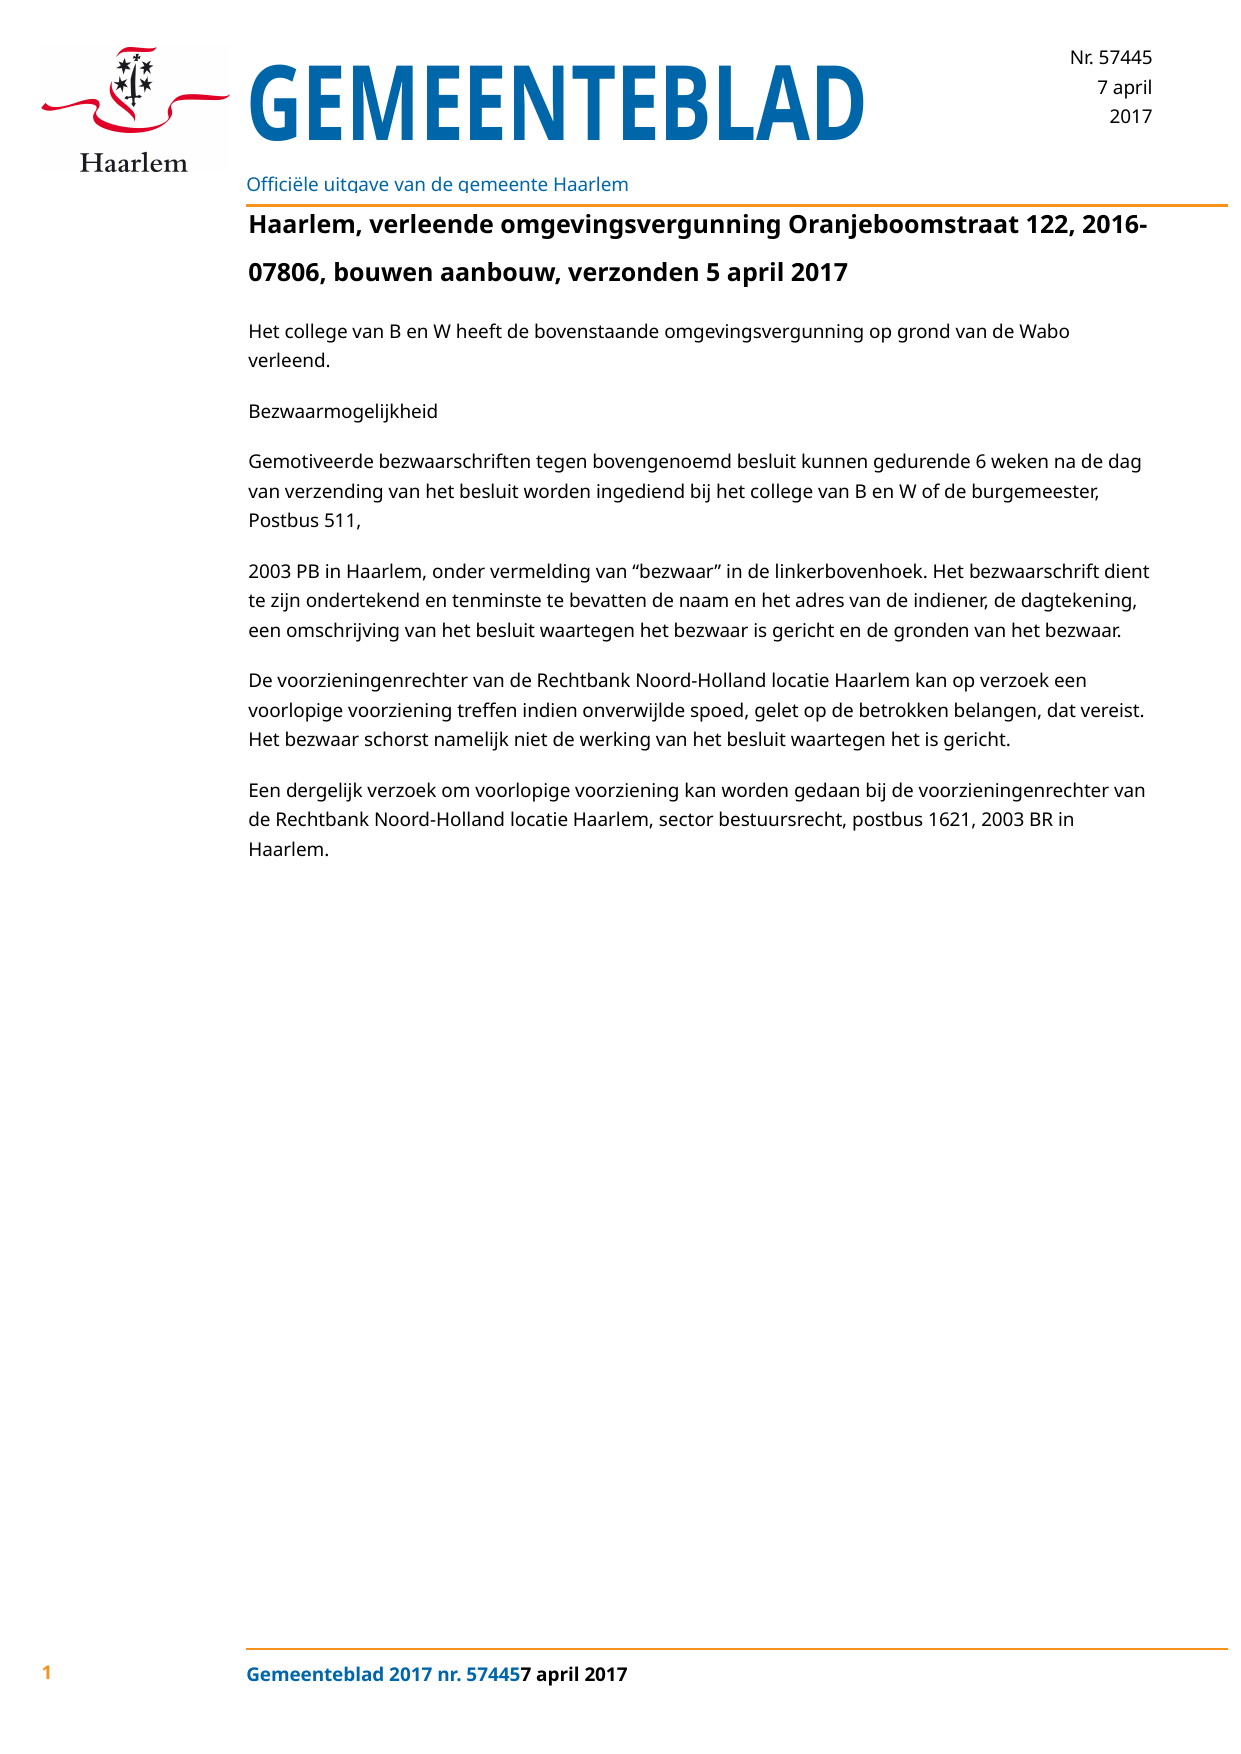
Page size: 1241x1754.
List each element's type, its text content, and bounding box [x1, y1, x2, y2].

text Bezwaarmogelijkheid [248, 398, 1152, 424]
picture [41, 47, 231, 172]
text 2003 PB in Haarlem, onder vermelding van “bezwaar” in de linkerbovenhoek. Het bezwaarschrift dient te zijn ondertekend en tenminste te bevatten de naam en het adres van de indiener, de dagtekening, een omschrijving van het besluit waartegen het bezwaar is gericht en de gronden van het bezwaar. [248, 558, 1152, 643]
text De voorzieningenrechter van de Rechtbank Noord-Holland locatie Haarlem kan op verzoek een voorlopige voorziening treffen indien onverwijlde spoed, gelet op de betrokken belangen, dat vereist. Het bezwaar schorst namelijk niet de werking van het besluit waartegen het is gericht. [248, 667, 1152, 752]
text Haarlem, verleende omgevingsvergunning Oranjeboomstraat 122, 2016-07806, bouwen aanbouw, verzonden 5 april 2017 [248, 207, 1152, 288]
text Een dergelijk verzoek om voorlopige voorziening kan worden gedaan bij de voorzieningenrechter van de Rechtbank Noord-Holland locatie Haarlem, sector bestuursrecht, postbus 1621, 2003 BR in Haarlem. [248, 777, 1152, 862]
text Het college van B en W heeft de bovenstaande omgevingsvergunning op grond van de Wabo verleend. [248, 318, 1152, 373]
text Gemotiveerde bezwaarschriften tegen bovengenoemd besluit kunnen gedurende 6 weken na de dag van verzending van het besluit worden ingediend bij het college van B en W of de burgemeester, Postbus 511, [248, 448, 1152, 533]
